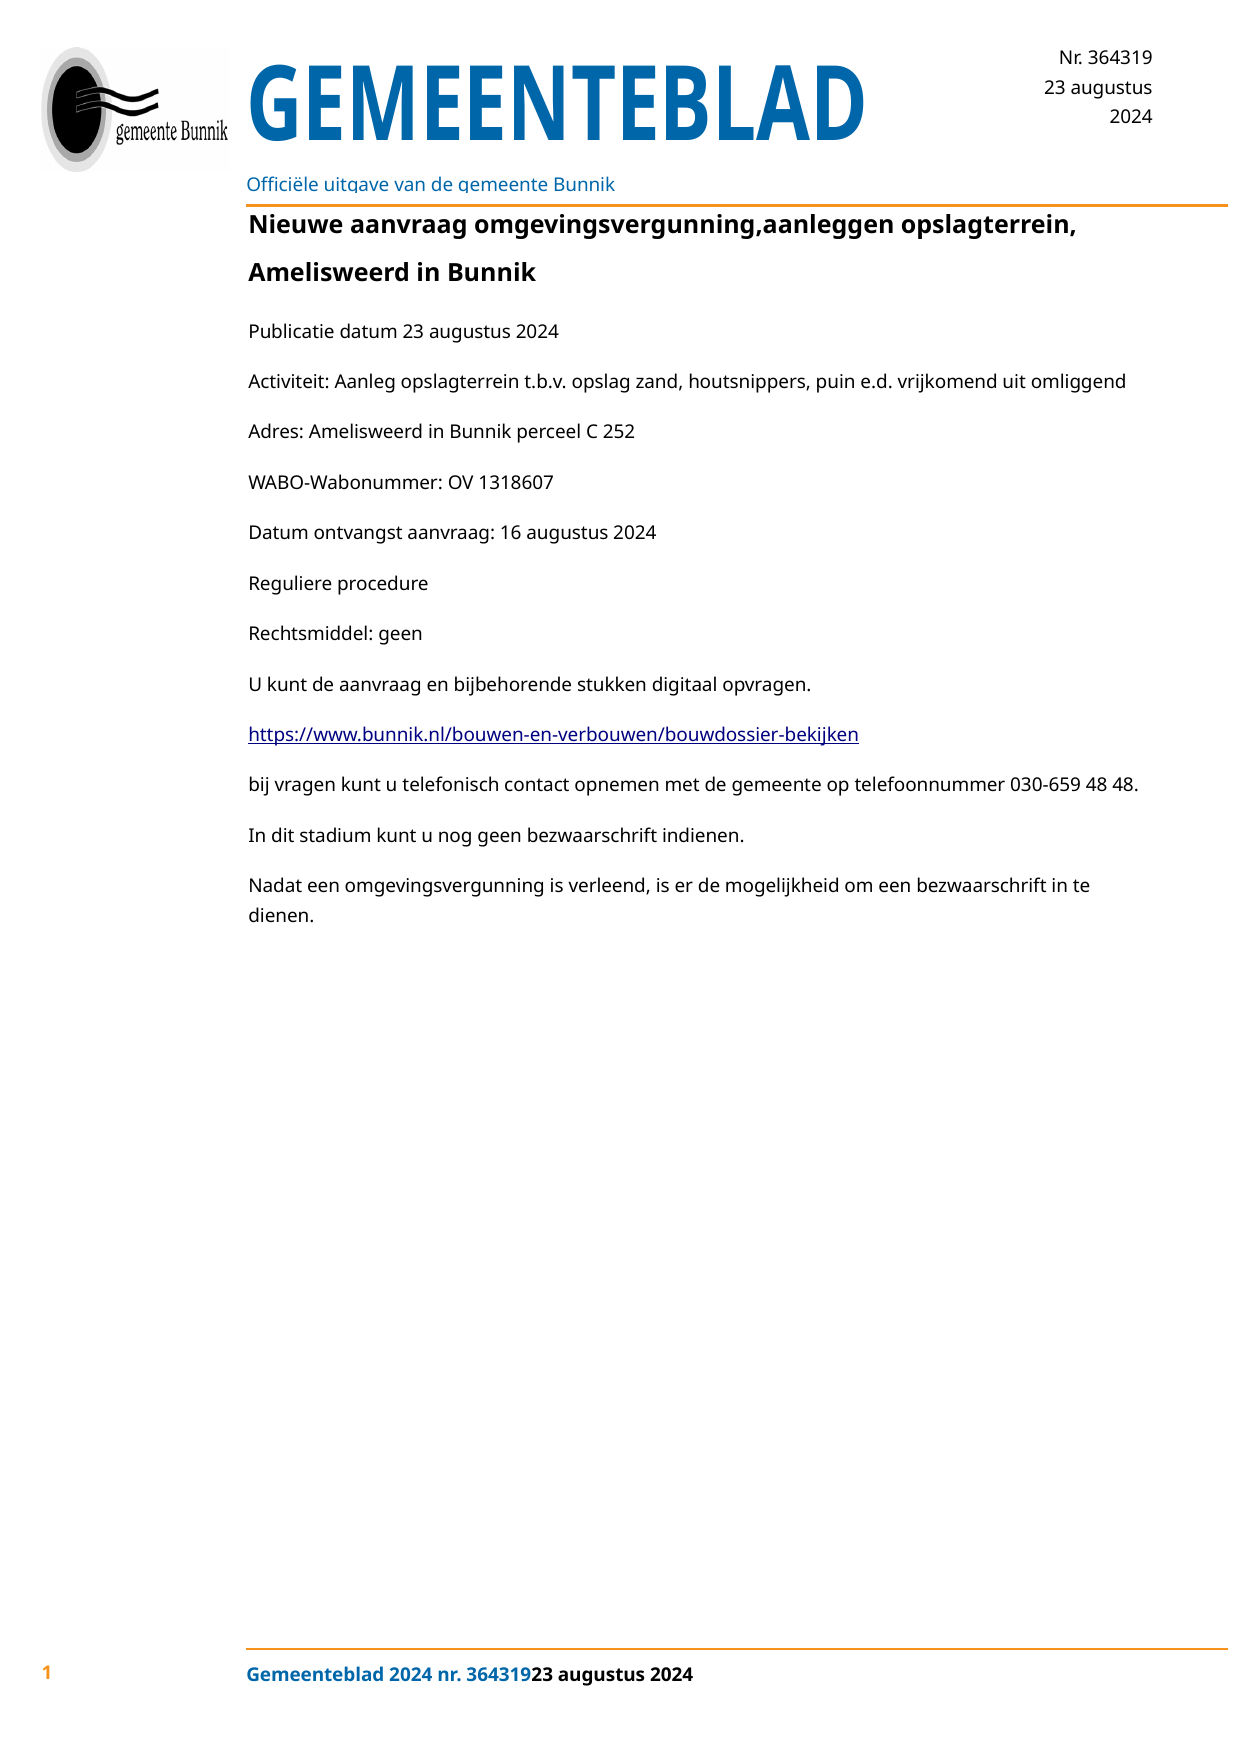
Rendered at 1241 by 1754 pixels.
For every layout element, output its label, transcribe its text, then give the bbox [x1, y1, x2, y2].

text bij vragen kunt u telefonisch contact opnemen met de gemeente op telefoonnummer 030-659 48 48. [248, 772, 1152, 797]
text WABO-Wabonummer: OV 1318607 [248, 469, 1152, 495]
picture [41, 47, 231, 172]
text Rechtsmiddel: geen [248, 620, 1152, 646]
text Reguliere procedure [248, 570, 1152, 596]
text U kunt de aanvraag en bijbehorende stukken digitaal opvragen. [248, 671, 1152, 697]
text Datum ontvangst aanvraag: 16 augustus 2024 [248, 519, 1152, 545]
text Nadat een omgevingsvergunning is verleend, is er de mogelijkheid om een bezwaarschrift in te dienen. [248, 872, 1152, 928]
text Publicatie datum 23 augustus 2024 [248, 318, 1152, 344]
text In dit stadium kunt u nog geen bezwaarschrift indienen. [248, 822, 1152, 848]
text https://www.bunnik.nl/bouwen-en-verbouwen/bouwdossier-bekijken [248, 721, 1152, 747]
text Nieuwe aanvraag omgevingsvergunning,aanleggen opslagterrein, Amelisweerd in Bunnik [248, 207, 1152, 288]
text Activiteit: Aanleg opslagterrein t.b.v. opslag zand, houtsnippers, puin e.d. vrijkomend uit omliggend [248, 368, 1152, 394]
text Adres: Amelisweerd in Bunnik perceel C 252 [248, 419, 1152, 444]
